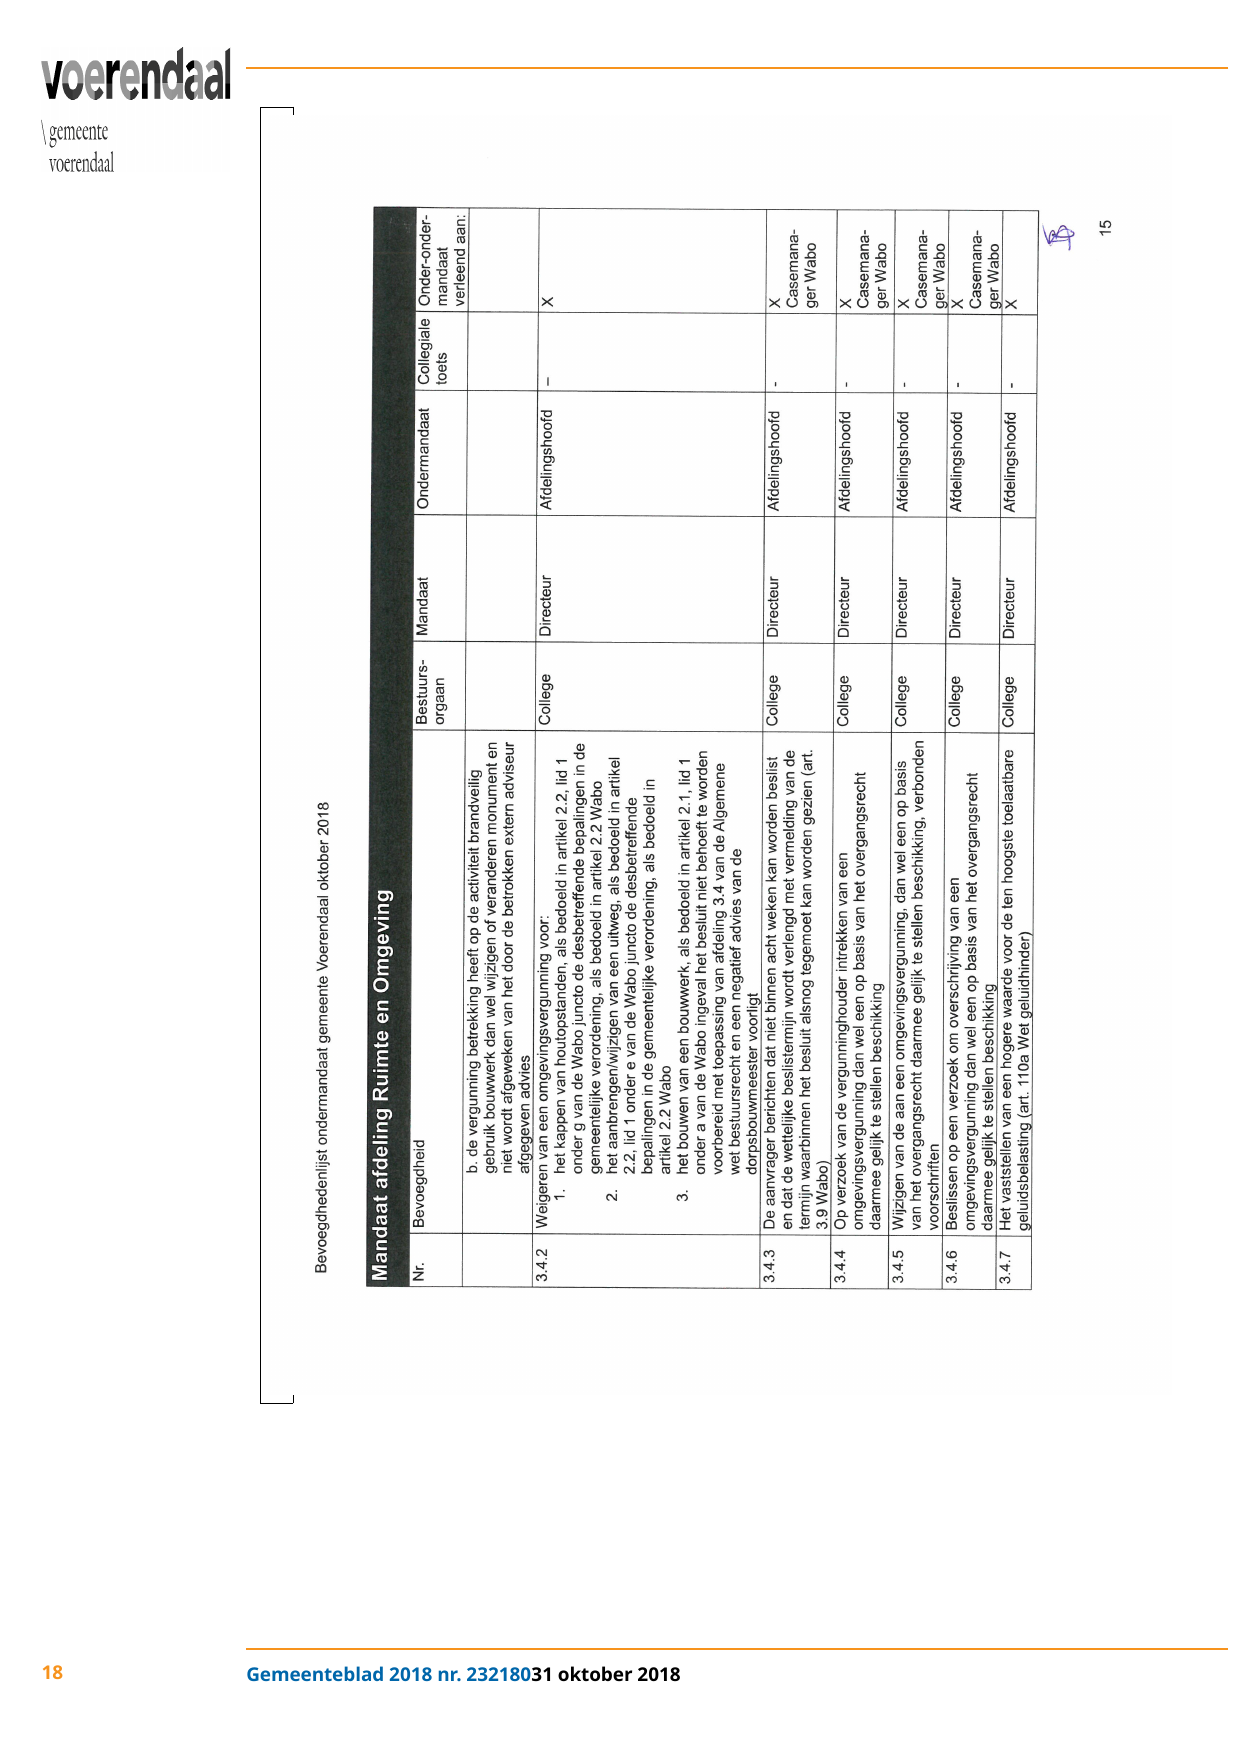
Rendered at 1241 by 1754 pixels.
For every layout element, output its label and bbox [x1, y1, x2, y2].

picture [41, 47, 231, 172]
picture [268, 115, 1173, 1395]
